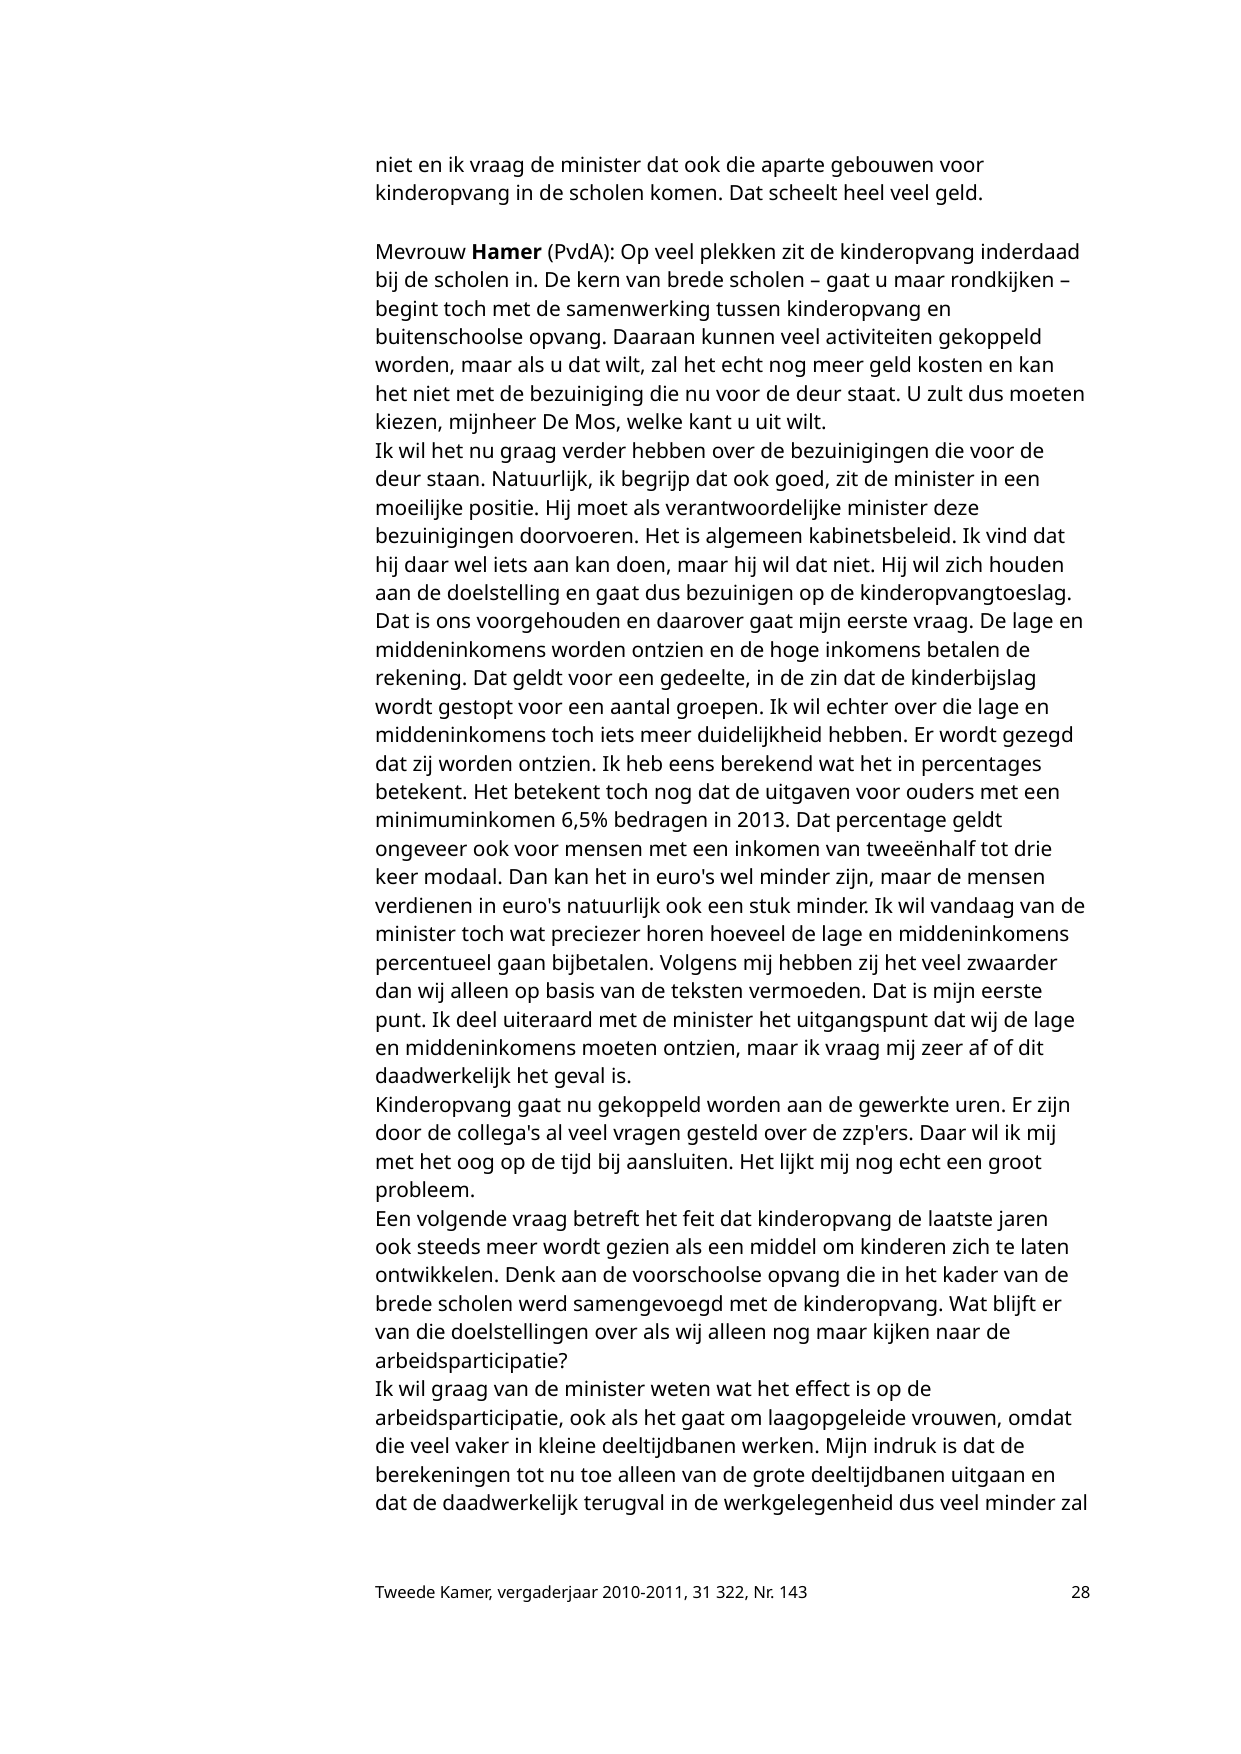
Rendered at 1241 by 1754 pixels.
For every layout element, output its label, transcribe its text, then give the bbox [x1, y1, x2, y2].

text Ik wil graag van de minister weten wat het effect is op de arbeidsparticipatie, ook als het gaat om laagopgeleide vrouwen, omdat die veel vaker in kleine deeltijdbanen werken. Mijn indruk is dat de berekeningen tot nu toe alleen van de grote deeltijdbanen uitgaan en dat de daadwerkelijk terugval in de werkgelegenheid dus veel minder zal [375, 1374, 1090, 1517]
text Ik wil het nu graag verder hebben over de bezuinigingen die voor de deur staan. Natuurlijk, ik begrijp dat ook goed, zit de minister in een moeilijke positie. Hij moet als verantwoordelijke minister deze bezuinigingen doorvoeren. Het is algemeen kabinetsbeleid. Ik vind dat hij daar wel iets aan kan doen, maar hij wil dat niet. Hij wil zich houden aan de doelstelling en gaat dus bezuinigen op de kinderopvangtoeslag. Dat is ons voorgehouden en daarover gaat mijn eerste vraag. De lage en middeninkomens worden ontzien en de hoge inkomens betalen de rekening. Dat geldt voor een gedeelte, in de zin dat de kinderbijslag wordt gestopt voor een aantal groepen. Ik wil echter over die lage en middeninkomens toch iets meer duidelijkheid hebben. Er wordt gezegd dat zij worden ontzien. Ik heb eens berekend wat het in percentages betekent. Het betekent toch nog dat de uitgaven voor ouders met een minimuminkomen 6,5% bedragen in 2013. Dat percentage geldt ongeveer ook voor mensen met een inkomen van tweeënhalf tot drie keer modaal. Dan kan het in euro's wel minder zijn, maar de mensen verdienen in euro's natuurlijk ook een stuk minder. Ik wil vandaag van de minister toch wat preciezer horen hoeveel de lage en middeninkomens percentueel gaan bijbetalen. Volgens mij hebben zij het veel zwaarder dan wij alleen op basis van de teksten vermoeden. Dat is mijn eerste punt. Ik deel uiteraard met de minister het uitgangspunt dat wij de lage en middeninkomens moeten ontzien, maar ik vraag mij zeer af of dit daadwerkelijk het geval is. [375, 436, 1090, 1090]
text Kinderopvang gaat nu gekoppeld worden aan de gewerkte uren. Er zijn door de collega's al veel vragen gesteld over de zzp'ers. Daar wil ik mij met het oog op de tijd bij aansluiten. Het lijkt mij nog echt een groot probleem. [375, 1090, 1090, 1204]
text niet en ik vraag de minister dat ook die aparte gebouwen voor kinderopvang in de scholen komen. Dat scheelt heel veel geld. [375, 150, 1090, 207]
text Een volgende vraag betreft het feit dat kinderopvang de laatste jaren ook steeds meer wordt gezien als een middel om kinderen zich te laten ontwikkelen. Denk aan de voorschoolse opvang die in het kader van de brede scholen werd samengevoegd met de kinderopvang. Wat blijft er van die doelstellingen over als wij alleen nog maar kijken naar de arbeidsparticipatie? [375, 1204, 1090, 1374]
text Mevrouw Hamer (PvdA): Op veel plekken zit de kinderopvang inderdaad bij de scholen in. De kern van brede scholen – gaat u maar rondkijken – begint toch met de samenwerking tussen kinderopvang en buitenschoolse opvang. Daaraan kunnen veel activiteiten gekoppeld worden, maar als u dat wilt, zal het echt nog meer geld kosten en kan het niet met de bezuiniging die nu voor de deur staat. U zult dus moeten kiezen, mijnheer De Mos, welke kant u uit wilt. [375, 237, 1090, 436]
